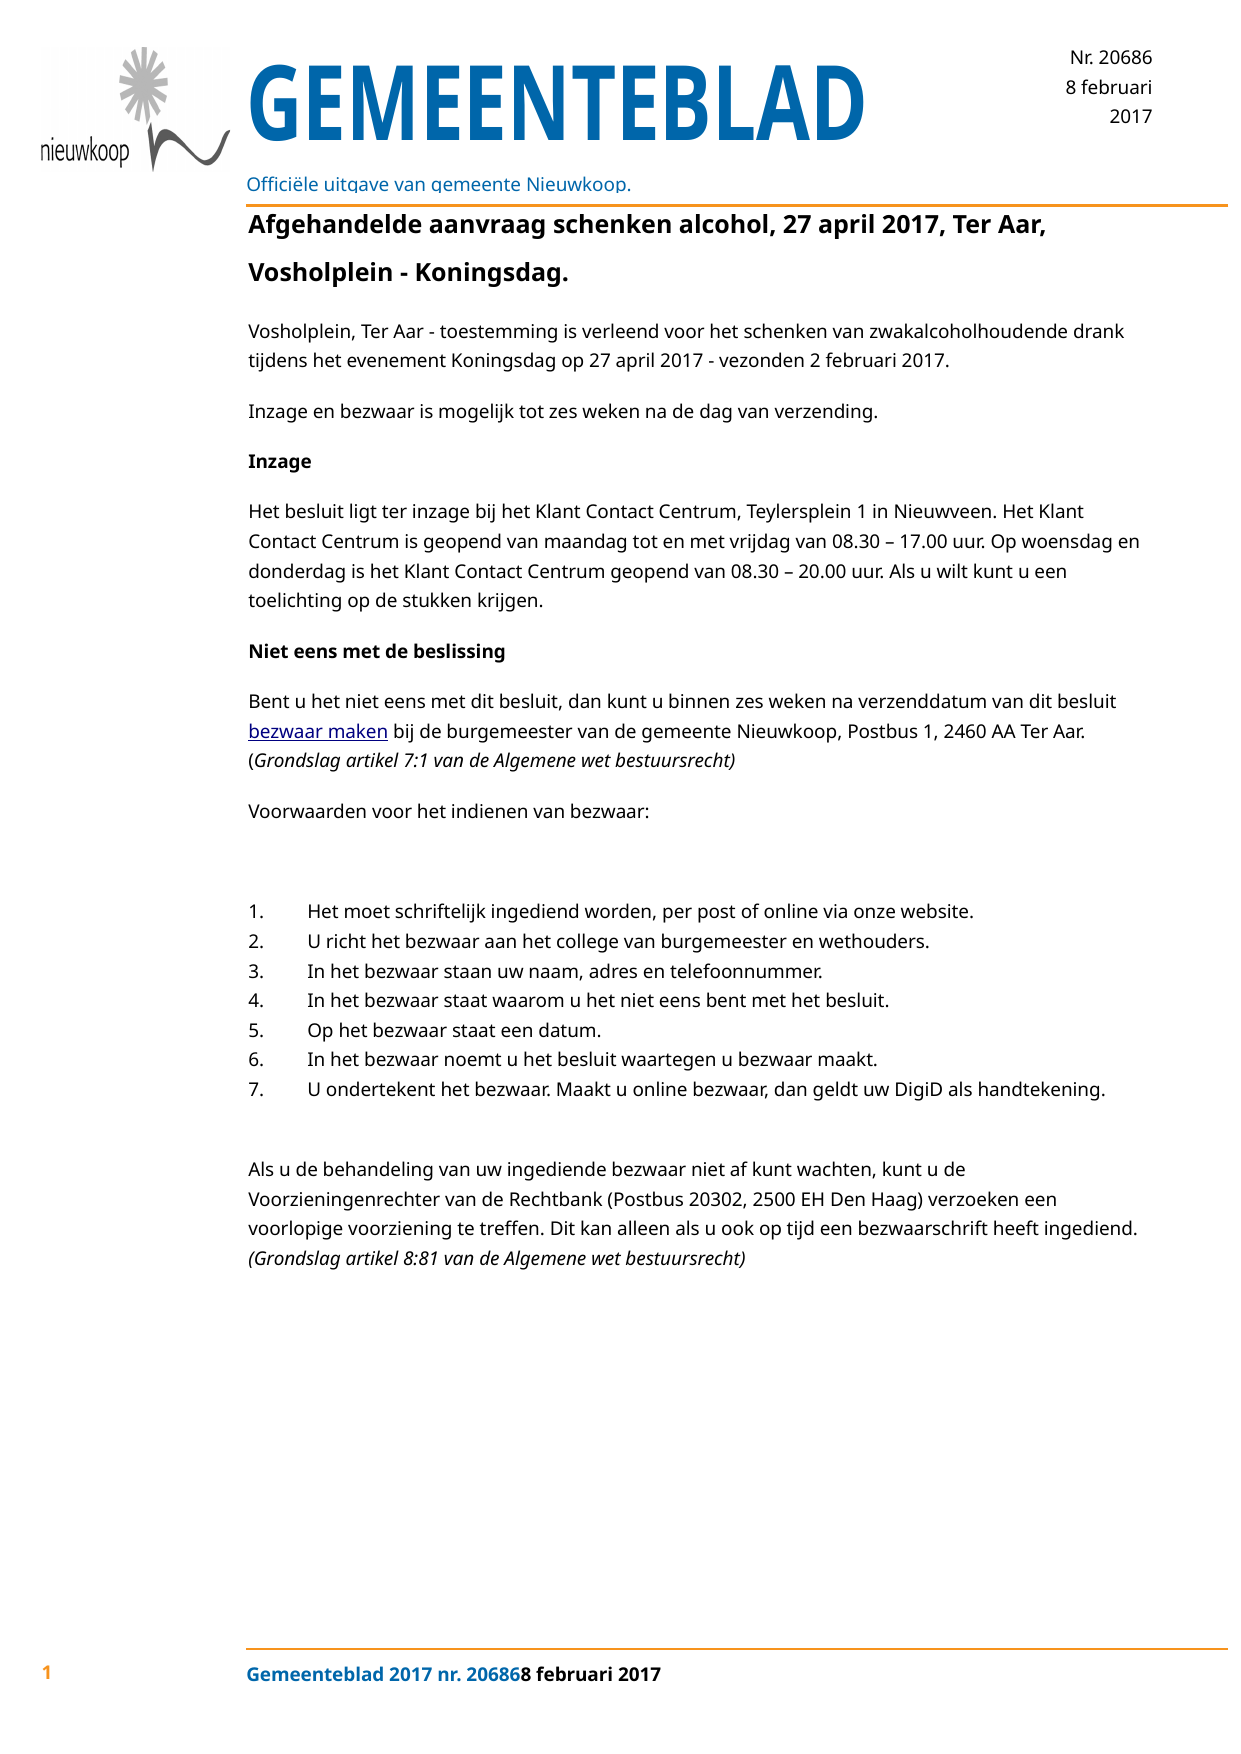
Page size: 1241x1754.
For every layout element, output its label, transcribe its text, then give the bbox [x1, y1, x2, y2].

text Afgehandelde aanvraag schenken alcohol, 27 april 2017, Ter Aar, Vosholplein - Koningsdag. [248, 207, 1152, 288]
list In het bezwaar noemt u het besluit waartegen u bezwaar maakt. [248, 1047, 1152, 1072]
list In het bezwaar staat waarom u het niet eens bent met het besluit. [248, 987, 1152, 1013]
text Het besluit ligt ter inzage bij het Klant Contact Centrum, Teylersplein 1 in Nieuwveen. Het Klant Contact Centrum is geopend van maandag tot en met vrijdag van 08.30 – 17.00 uur. Op woensdag en donderdag is het Klant Contact Centrum geopend van 08.30 – 20.00 uur. Als u wilt kunt u een toelichting op de stukken krijgen. [248, 499, 1152, 613]
picture [41, 47, 231, 172]
list In het bezwaar staan uw naam, adres en telefoonnummer. [248, 958, 1152, 984]
text Bent u het niet eens met dit besluit, dan kunt u binnen zes weken na verzenddatum van dit besluit bezwaar maken bij de burgemeester van de gemeente Nieuwkoop, Postbus 1, 2460 AA Ter Aar. (Grondslag artikel 7:1 van de Algemene wet bestuursrecht) [248, 688, 1152, 773]
text Niet eens met de beslissing [248, 638, 1152, 664]
text Voorwaarden voor het indienen van bezwaar: [248, 798, 1152, 824]
list Het moet schriftelijk ingediend worden, per post of online via onze website. [248, 899, 1152, 924]
text Als u de behandeling van uw ingediende bezwaar niet af kunt wachten, kunt u de Voorzieningenrechter van de Rechtbank (Postbus 20302, 2500 EH Den Haag) verzoeken een voorlopige voorziening te treffen. Dit kan alleen als u ook op tijd een bezwaarschrift heeft ingediend. (Grondslag artikel 8:81 van de Algemene wet bestuursrecht) [248, 1156, 1152, 1271]
text Inzage en bezwaar is mogelijk tot zes weken na de dag van verzending. [248, 398, 1152, 424]
text Vosholplein, Ter Aar - toestemming is verleend voor het schenken van zwakalcoholhoudende drank tijdens het evenement Koningsdag op 27 april 2017 - vezonden 2 februari 2017. [248, 318, 1152, 373]
list Op het bezwaar staat een datum. [248, 1017, 1152, 1043]
list U ondertekent het bezwaar. Maakt u online bezwaar, dan geldt uw DigiD als handtekening. [248, 1076, 1152, 1102]
text Inzage [248, 448, 1152, 474]
list U richt het bezwaar aan het college van burgemeester en wethouders. [248, 928, 1152, 954]
